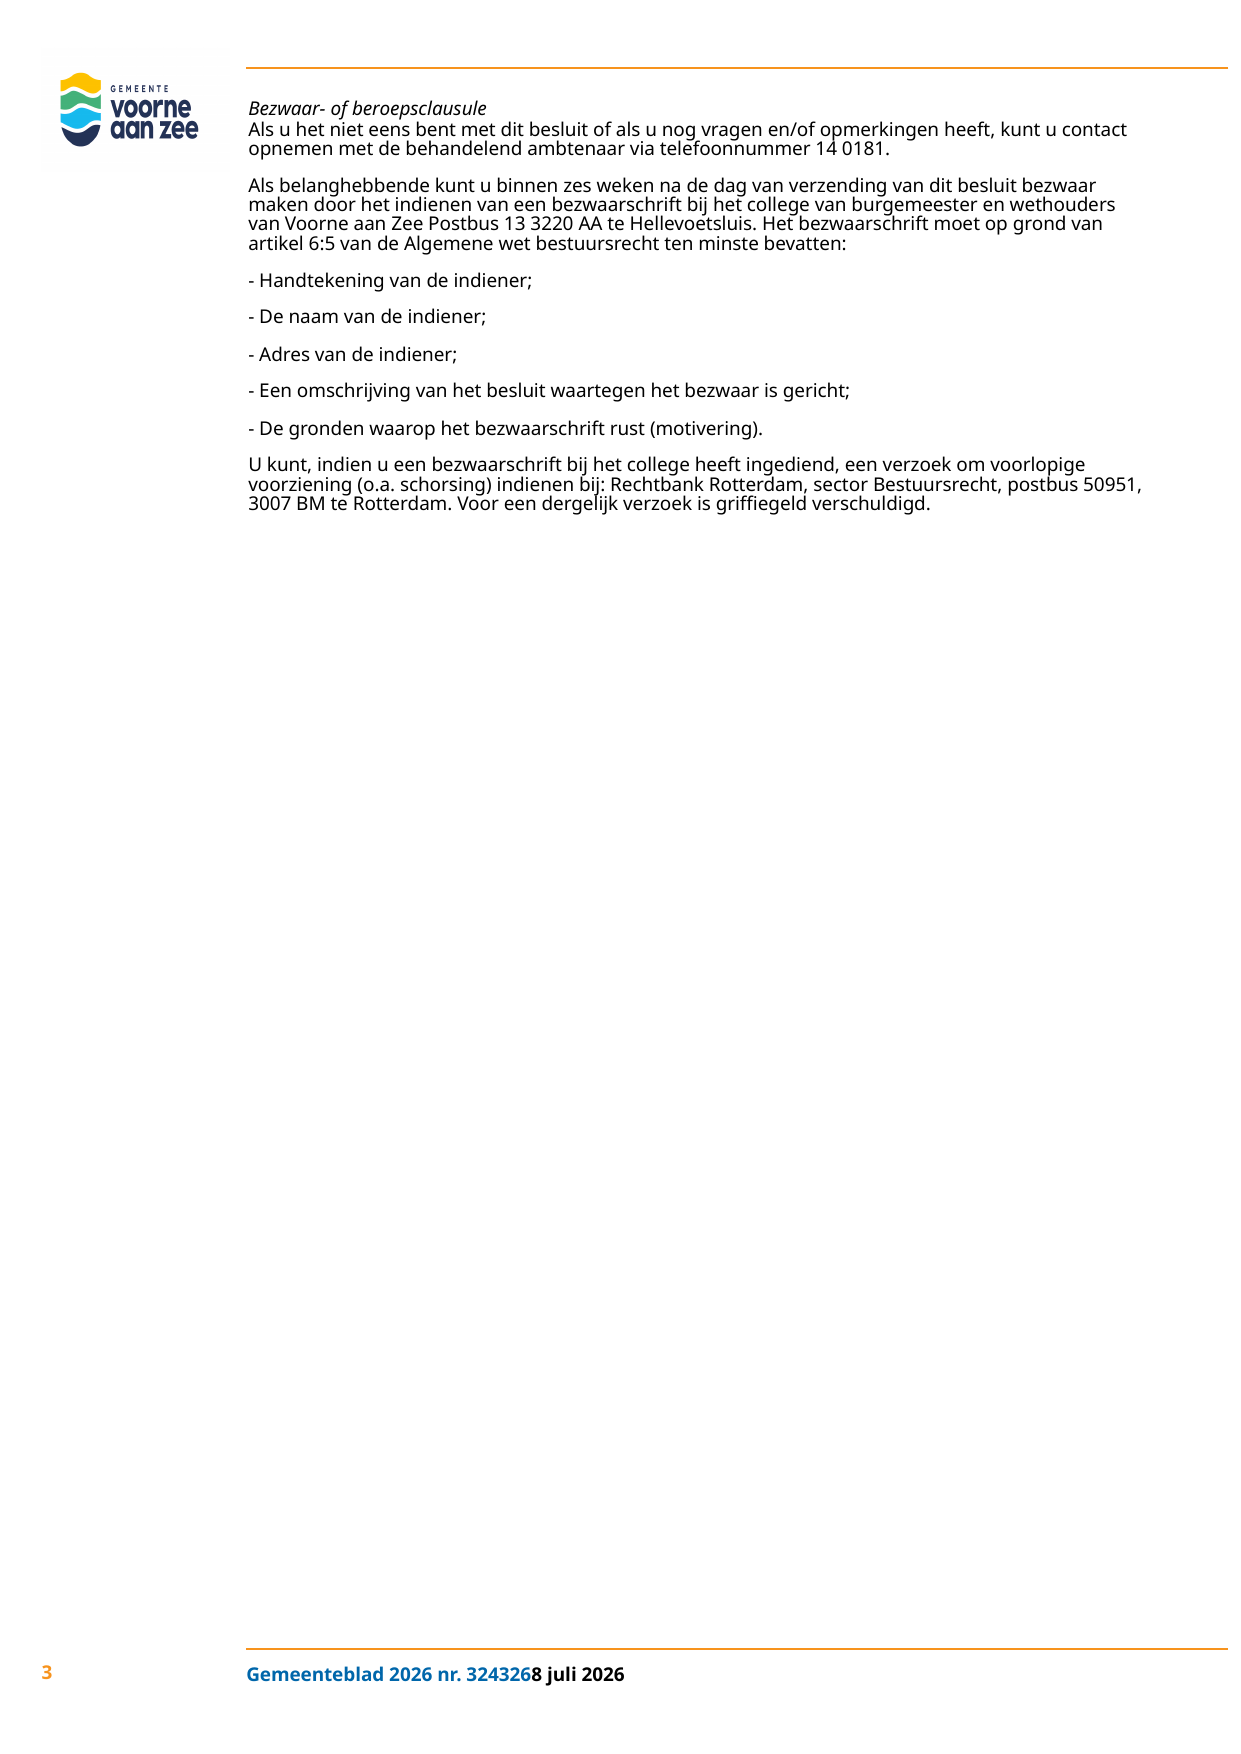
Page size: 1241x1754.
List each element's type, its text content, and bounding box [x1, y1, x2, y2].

text Als u het niet eens bent met dit besluit of als u nog vragen en/of opmerkingen heeft, kunt u contact opnemen met de behandelend ambtenaar via telefoonnummer 14 0181. [248, 121, 1152, 159]
text Bezwaar- of beroepsclausule [248, 95, 1152, 121]
text - Handtekening van de indiener; [248, 272, 1152, 291]
text Als belanghebbende kunt u binnen zes weken na de dag van verzending van dit besluit bezwaar maken door het indienen van een bezwaarschrift bij het college van burgemeester en wethouders van Voorne aan Zee Postbus 13 3220 AA te Hellevoetsluis. Het bezwaarschrift moet op grond van artikel 6:5 van de Algemene wet bestuursrecht ten minste bevatten: [248, 177, 1152, 254]
text - De gronden waarop het bezwaarschrift rust (motivering). [248, 419, 1152, 439]
text - Adres van de indiener; [248, 346, 1152, 365]
text U kunt, indien u een bezwaarschrift bij het college heeft ingediend, een verzoek om voorlopige voorziening (o.a. schorsing) indienen bij: Rechtbank Rotterdam, sector Bestuursrecht, postbus 50951, 3007 BM te Rotterdam. Voor een dergelijk verzoek is griffiegeld verschuldigd. [248, 456, 1152, 514]
picture [41, 47, 231, 172]
text - De naam van de indiener; [248, 308, 1152, 328]
text - Een omschrijving van het besluit waartegen het bezwaar is gericht; [248, 382, 1152, 402]
